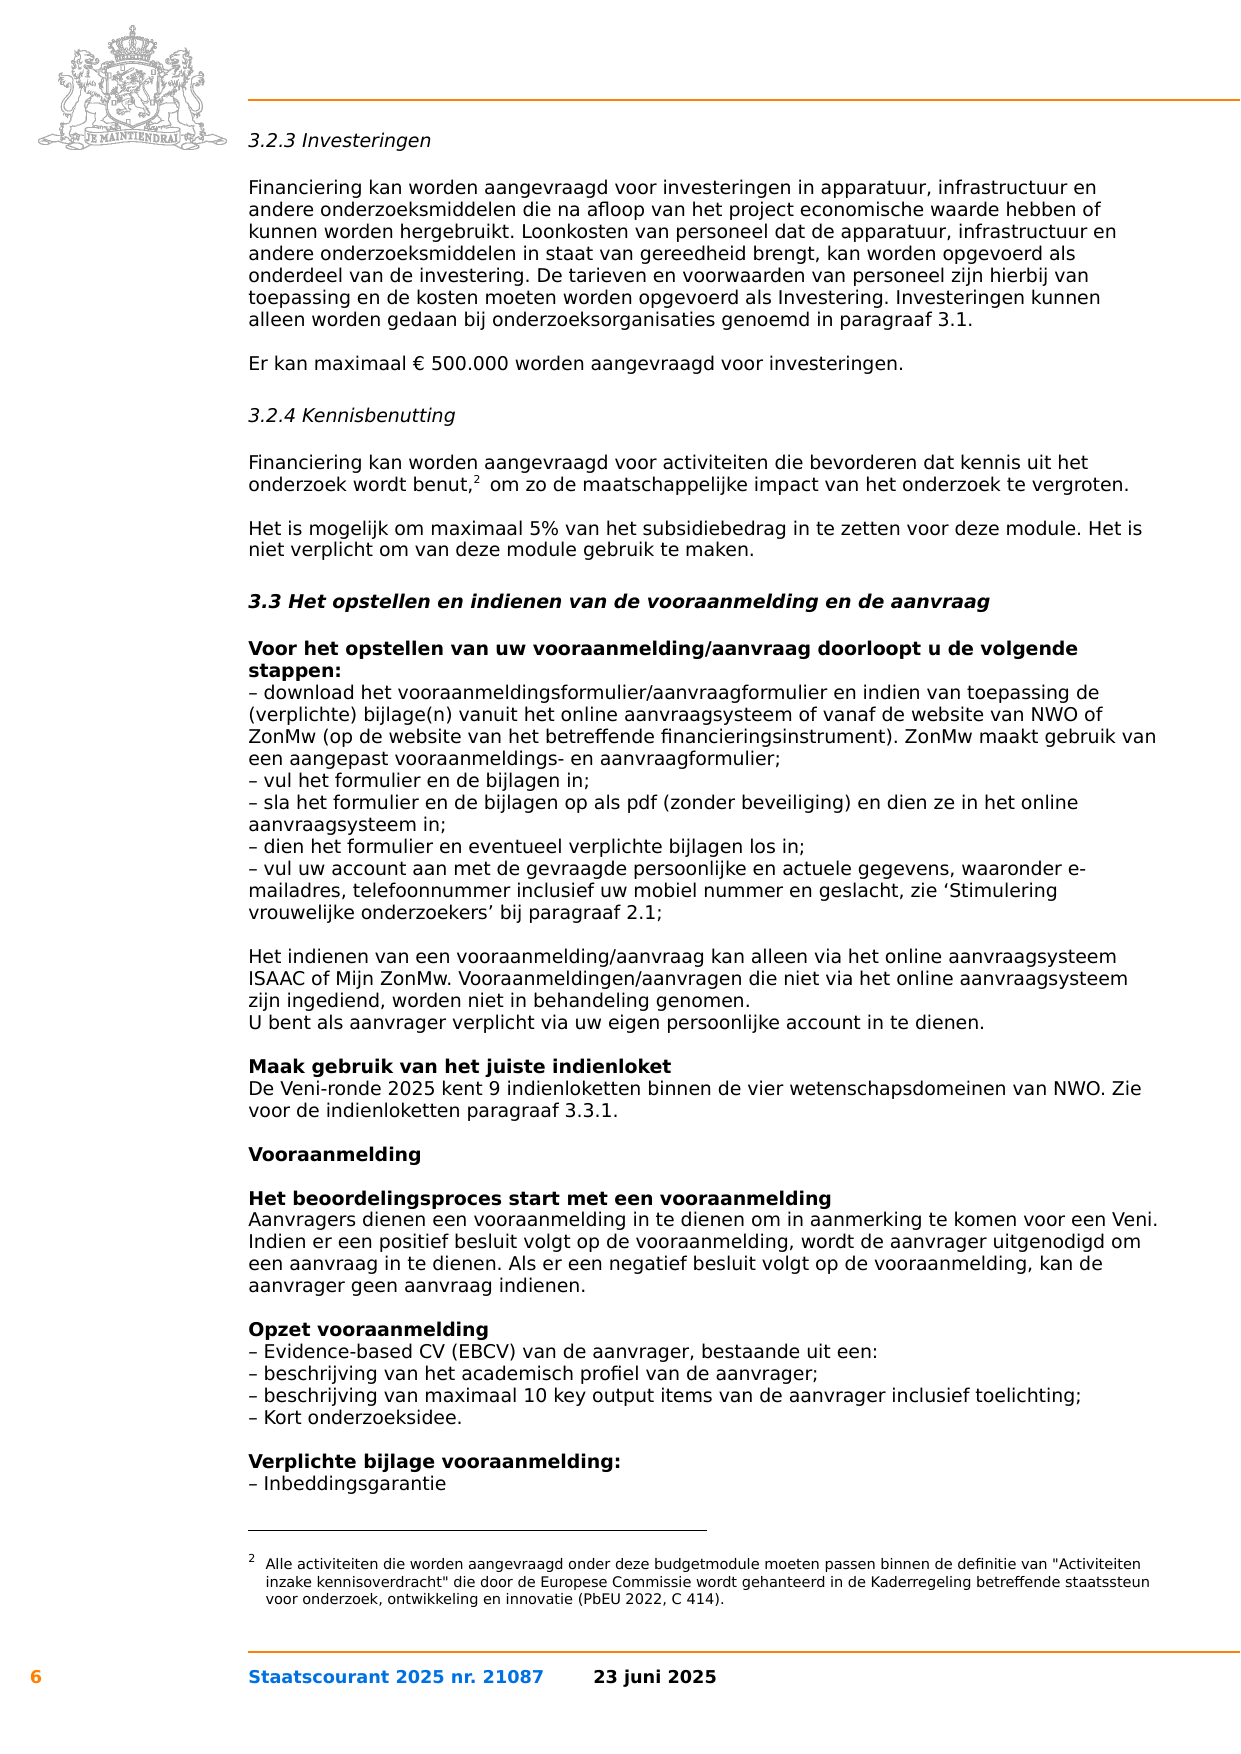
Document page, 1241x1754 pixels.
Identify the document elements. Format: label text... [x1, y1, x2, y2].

text Het is mogelijk om maximaal 5% van het subsidiebedrag in te zetten voor deze module. Het is niet verplicht om van deze module gebruik te maken. [248, 517, 1163, 561]
text – sla het formulier en de bijlagen op als pdf (zonder beveiliging) en dien ze in het online aanvraagsysteem in; [248, 792, 1163, 836]
subtitle 3.2.4 Kennisbenutting [248, 404, 1163, 427]
text Financiering kan worden aangevraagd voor activiteiten die bevorderen dat kennis uit het onderzoek wordt benut, om zo de maatschappelijke impact van het onderzoek te vergroten. [248, 452, 1163, 496]
picture [38, 25, 227, 150]
text – beschrijving van het academisch profiel van de aanvrager; [248, 1363, 1163, 1385]
text – beschrijving van maximaal 10 key output items van de aanvrager inclusief toelichting; [248, 1385, 1163, 1407]
text Financiering kan worden aangevraagd voor investeringen in apparatuur, infrastructuur en andere onderzoeksmiddelen die na afloop van het project economische waarde hebben of kunnen worden hergebruikt. Loonkosten van personeel dat de apparatuur, infrastructuur en andere onderzoeksmiddelen in staat van gereedheid brengt, kan worden opgevoerd als onderdeel van de investering. De tarieven en voorwaarden van personeel zijn hierbij van toepassing en de kosten moeten worden opgevoerd als Investering. Investeringen kunnen alleen worden gedaan bij onderzoeksorganisaties genoemd in paragraaf 3.1. [248, 177, 1163, 331]
text Opzet vooraanmelding [248, 1319, 1163, 1341]
text – Inbeddingsgarantie [248, 1473, 1163, 1495]
text Het indienen van een vooraanmelding/aanvraag kan alleen via het online aanvraagsysteem ISAAC of Mijn ZonMw. Vooraanmeldingen/aanvragen die niet via het online aanvraagsysteem zijn ingediend, worden niet in behandeling genomen. [248, 946, 1163, 1012]
subtitle 3.2.3 Investeringen [248, 130, 1163, 152]
text – Kort onderzoeksidee. [248, 1407, 1163, 1429]
text Alle activiteiten die worden aangevraagd onder deze budgetmodule moeten passen binnen de definitie van "Activiteiten inzake kennisoverdracht" die door de Europese Commissie wordt gehanteerd in de Kaderregeling betreffende staatssteun voor onderzoek, ontwikkeling en innovatie (PbEU 2022, C 414). [248, 1552, 1163, 1608]
text Voor het opstellen van uw vooraanmelding/aanvraag doorloopt u de volgende stappen: [248, 638, 1163, 682]
text – dien het formulier en eventueel verplichte bijlagen los in; [248, 836, 1163, 858]
text – Evidence-based CV (EBCV) van de aanvrager, bestaande uit een: [248, 1341, 1163, 1363]
text U bent als aanvrager verplicht via uw eigen persoonlijke account in te dienen. [248, 1012, 1163, 1034]
text – vul uw account aan met de gevraagde persoonlijke en actuele gegevens, waaronder e-mailadres, telefoonnummer inclusief uw mobiel nummer en geslacht, zie ‘Stimulering vrouwelijke onderzoekers’ bij paragraaf 2.1; [248, 858, 1163, 924]
text Er kan maximaal € 500.000 worden aangevraagd voor investeringen. [248, 353, 1163, 374]
text De Veni-ronde 2025 kent 9 indienloketten binnen de vier wetenschapsdomeinen van NWO. Zie voor de indienloketten paragraaf 3.3.1. [248, 1078, 1163, 1122]
text Het beoordelingsproces start met een vooraanmelding [248, 1187, 1163, 1209]
text Maak gebruik van het juiste indienloket [248, 1056, 1163, 1078]
text – download het vooraanmeldingsformulier/aanvraagformulier en indien van toepassing de (verplichte) bijlage(n) vanuit het online aanvraagsysteem of vanaf de website van NWO of ZonMw (op de website van het betreffende financieringsinstrument). ZonMw maakt gebruik van een aangepast vooraanmeldings- en aanvraagformulier; [248, 682, 1163, 770]
text – vul het formulier en de bijlagen in; [248, 770, 1163, 792]
text Aanvragers dienen een vooraanmelding in te dienen om in aanmerking te komen voor een Veni. Indien er een positief besluit volgt op de vooraanmelding, wordt de aanvrager uitgenodigd om een aanvraag in te dienen. Als er een negatief besluit volgt op de vooraanmelding, kan de aanvrager geen aanvraag indienen. [248, 1209, 1163, 1297]
subtitle 3.3 Het opstellen en indienen van de vooraanmelding en de aanvraag [248, 591, 1163, 613]
subtitle Vooraanmelding [248, 1143, 1163, 1166]
text Verplichte bijlage vooraanmelding: [248, 1451, 1163, 1473]
